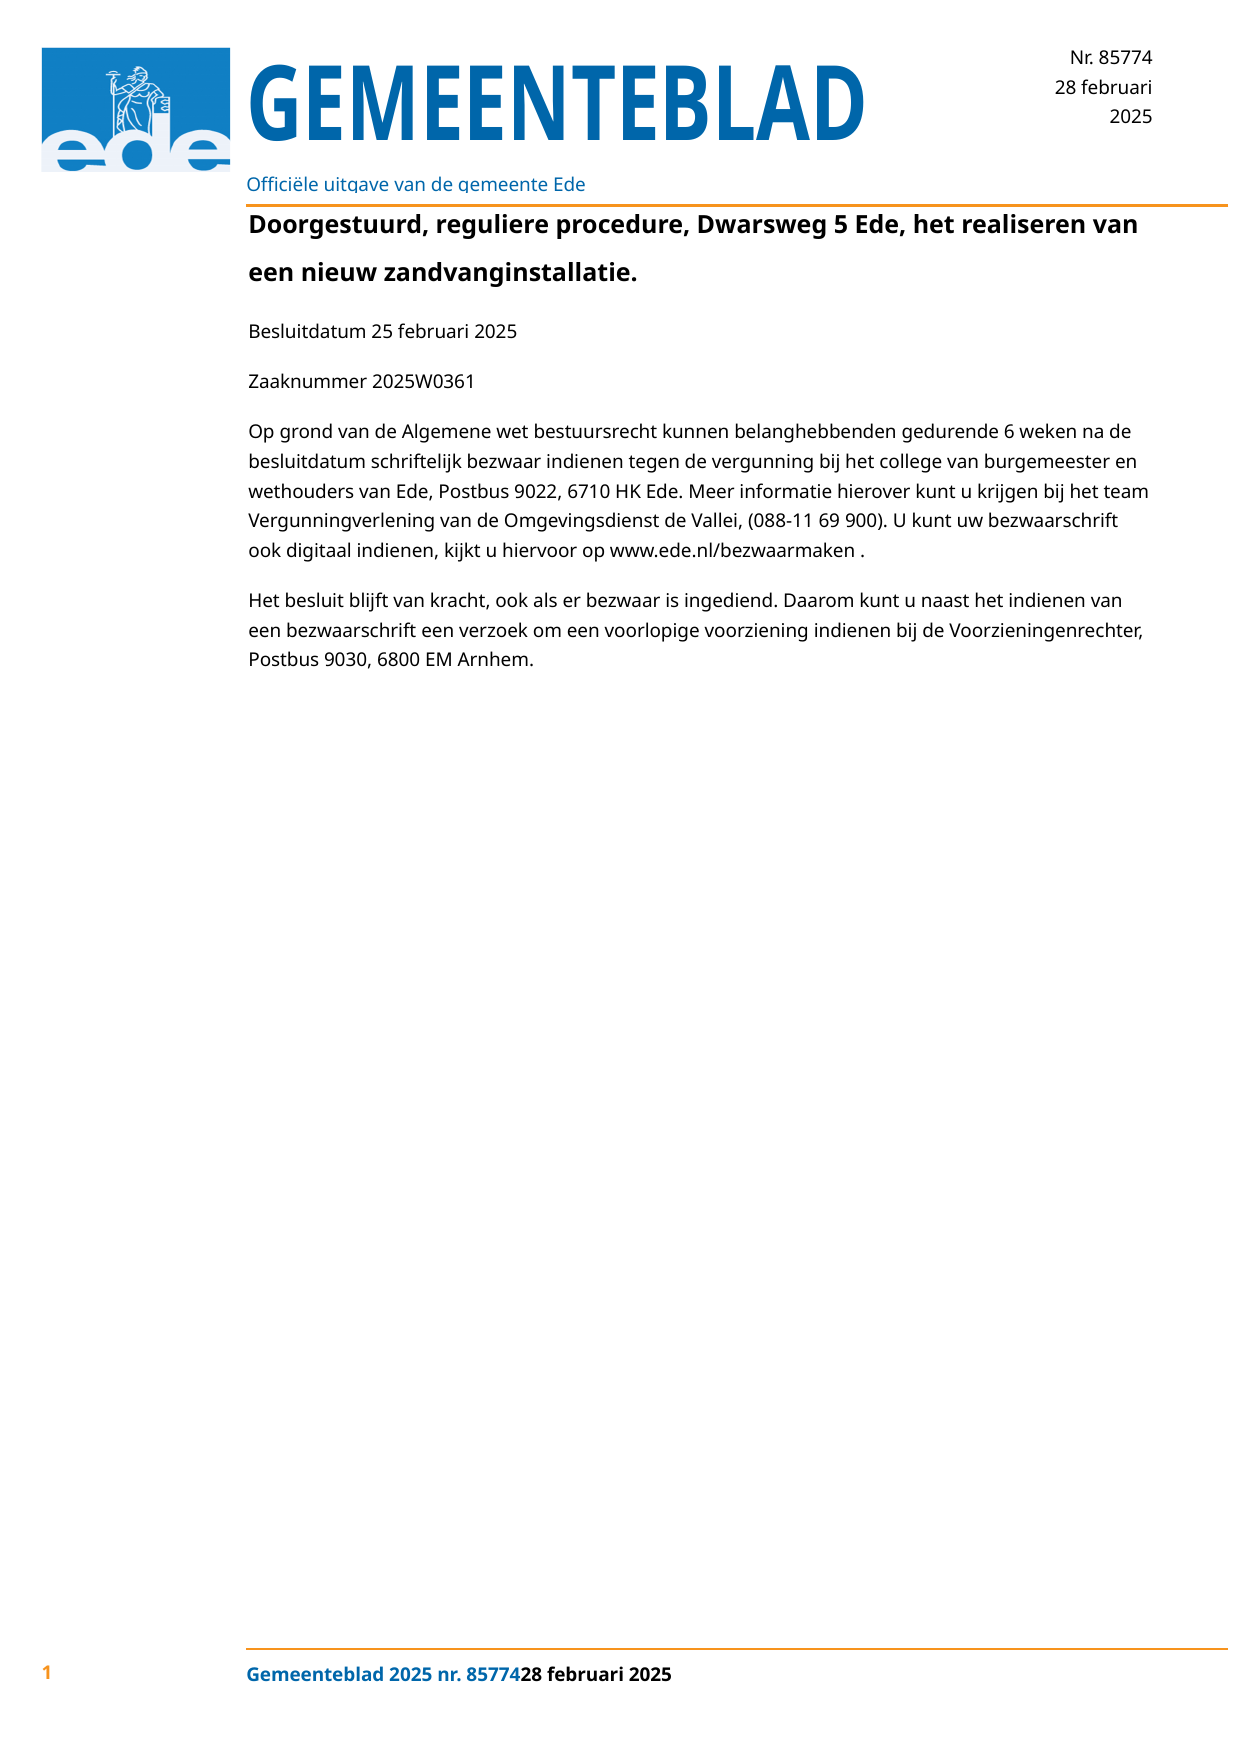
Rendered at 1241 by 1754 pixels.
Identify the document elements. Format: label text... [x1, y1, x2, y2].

text Op grond van de Algemene wet bestuursrecht kunnen belanghebbenden gedurende 6 weken na de besluitdatum schriftelijk bezwaar indienen tegen de vergunning bij het college van burgemeester en wethouders van Ede, Postbus 9022, 6710 HK Ede. Meer informatie hierover kunt u krijgen bij het team Vergunningverlening van de Omgevingsdienst de Vallei, (088-11 69 900). U kunt uw bezwaarschrift ook digitaal indienen, kijkt u hiervoor op www.ede.nl/bezwaarmaken . [248, 419, 1152, 563]
text Zaaknummer 2025W0361 [248, 368, 1152, 394]
text Het besluit blijft van kracht, ook als er bezwaar is ingediend. Daarom kunt u naast het indienen van een bezwaarschrift een verzoek om een voorlopige voorziening indienen bij de Voorzieningenrechter, Postbus 9030, 6800 EM Arnhem. [248, 587, 1152, 672]
picture [41, 47, 231, 172]
text Besluitdatum 25 februari 2025 [248, 318, 1152, 344]
text Doorgestuurd, reguliere procedure, Dwarsweg 5 Ede, het realiseren van een nieuw zandvanginstallatie. [248, 207, 1152, 288]
